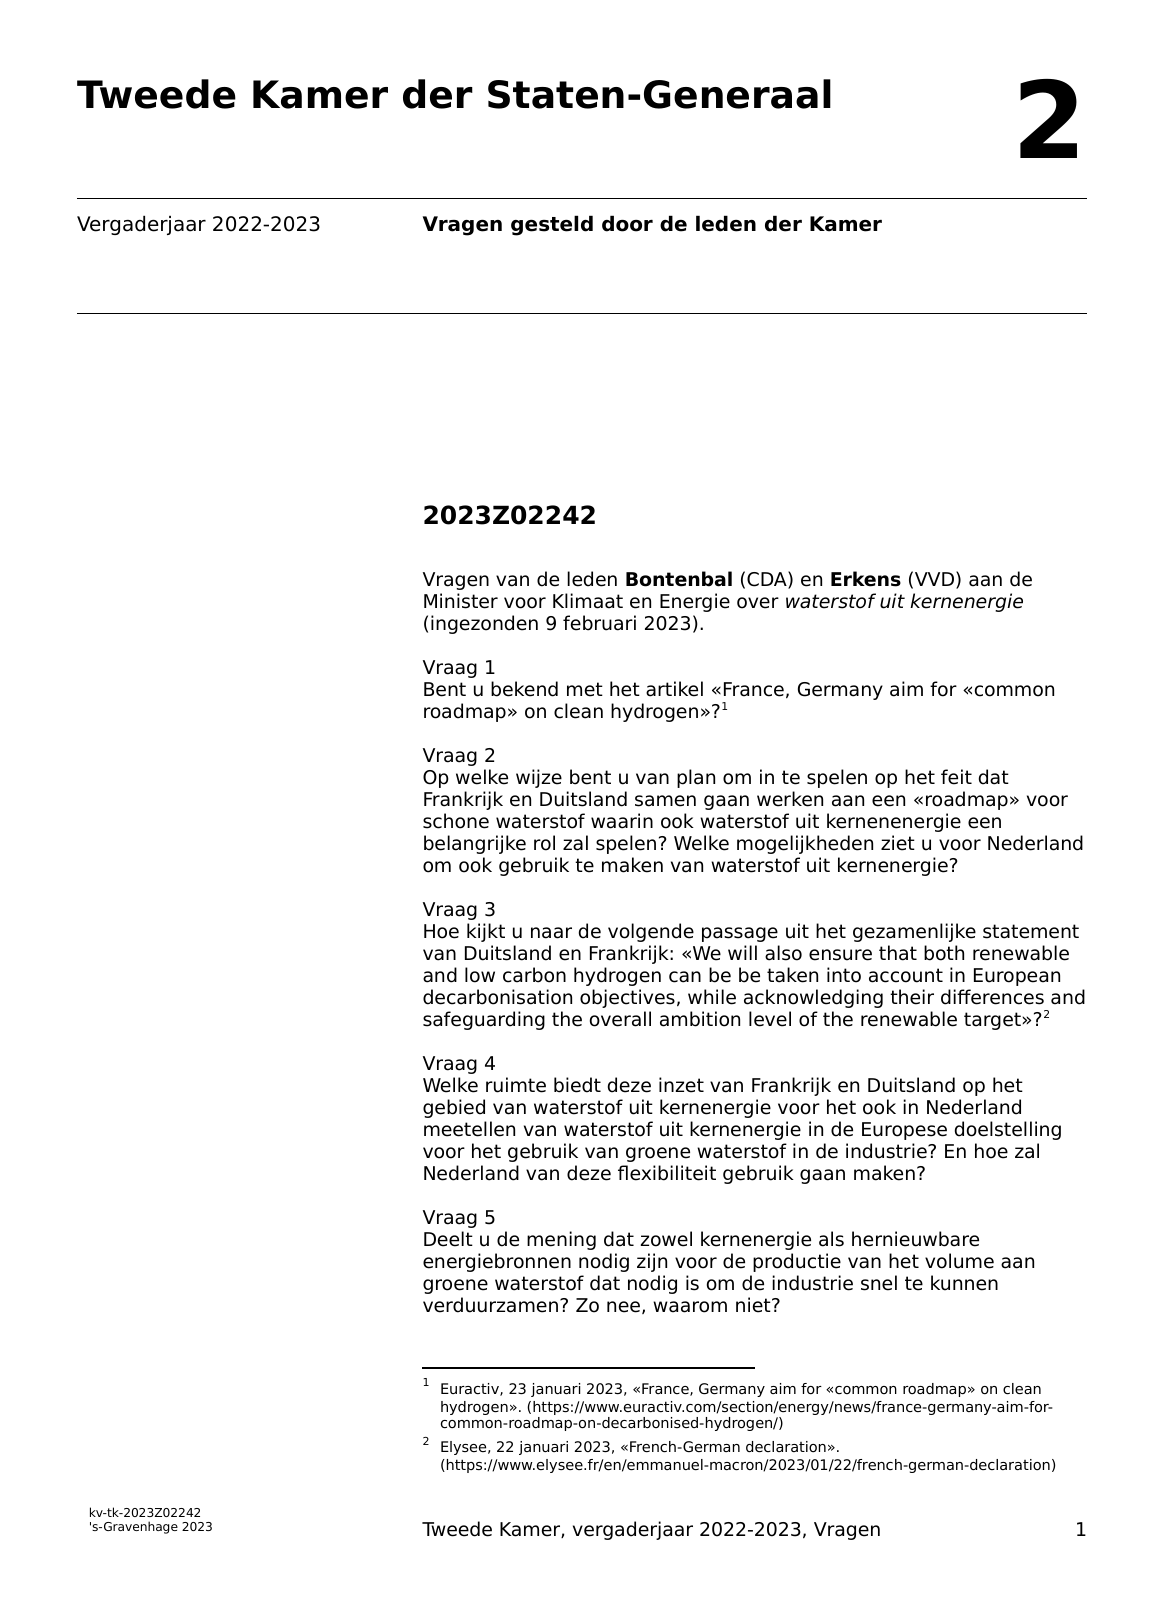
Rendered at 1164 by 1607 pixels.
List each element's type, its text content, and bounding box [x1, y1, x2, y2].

text Elysee, 22 januari 2023, «French-German declaration». (https://www.elysee.fr/en/emmanuel-macron/2023/01/22/french-german-declaration) [422, 1435, 1087, 1474]
text Euractiv, 23 januari 2023, «France, Germany aim for «common roadmap» on clean hydrogen». (https://www.euractiv.com/section/energy/news/france-germany-aim-for-common-roadmap-on-decarbonised-hydrogen/) [422, 1377, 1087, 1432]
table_header 2 [886, 59, 1087, 198]
text Vragen van de leden Bontenbal (CDA) en Erkens (VVD) aan de Minister voor Klimaat en Energie over waterstof uit kernenergie (ingezonden 9 februari 2023). [422, 569, 1087, 635]
text Vraag 4 [422, 1053, 1087, 1075]
text Vraag 5 [422, 1207, 1087, 1229]
text Bent u bekend met het artikel «France, Germany aim for «common roadmap» on clean hydrogen»? [422, 679, 1087, 723]
text kv-tk-2023Z02242 [88, 1506, 323, 1520]
text Vraag 1 [422, 657, 1087, 679]
text Hoe kijkt u naar de volgende passage uit het gezamenlijke statement van Duitsland en Frankrijk: «We will also ensure that both renewable and low carbon hydrogen can be be taken into account in European decarbonisation objectives, while acknowledging their differences and safeguarding the overall ambition level of the renewable target»? [422, 921, 1087, 1031]
text 2023Z02242 [422, 501, 1087, 531]
text Vraag 2 [422, 745, 1087, 767]
text Welke ruimte biedt deze inzet van Frankrijk en Duitsland op het gebied van waterstof uit kernenergie voor het ook in Nederland meetellen van waterstof uit kernenergie in de Europese doelstelling voor het gebruik van groene waterstof in de industrie? En hoe zal Nederland van deze flexibiliteit gebruik gaan maken? [422, 1075, 1087, 1185]
text Op welke wijze bent u van plan om in te spelen op het feit dat Frankrijk en Duitsland samen gaan werken aan een «roadmap» voor schone waterstof waarin ook waterstof uit kernenenergie een belangrijke rol zal spelen? Welke mogelijkheden ziet u voor Nederland om ook gebruik te maken van waterstof uit kernenergie? [422, 767, 1087, 877]
text Deelt u de mening dat zowel kernenergie als hernieuwbare energiebronnen nodig zijn voor de productie van het volume aan groene waterstof dat nodig is om de industrie snel te kunnen verduurzamen? Zo nee, waarom niet? [422, 1229, 1087, 1317]
table_cell Vergaderjaar 2022-2023 [77, 199, 422, 313]
text Vraag 3 [422, 899, 1087, 921]
table_header Tweede Kamer der Staten-Generaal [77, 59, 886, 198]
text 's-Gravenhage 2023 [88, 1520, 323, 1534]
table_cell Vragen gesteld door de leden der Kamer [422, 199, 1087, 313]
